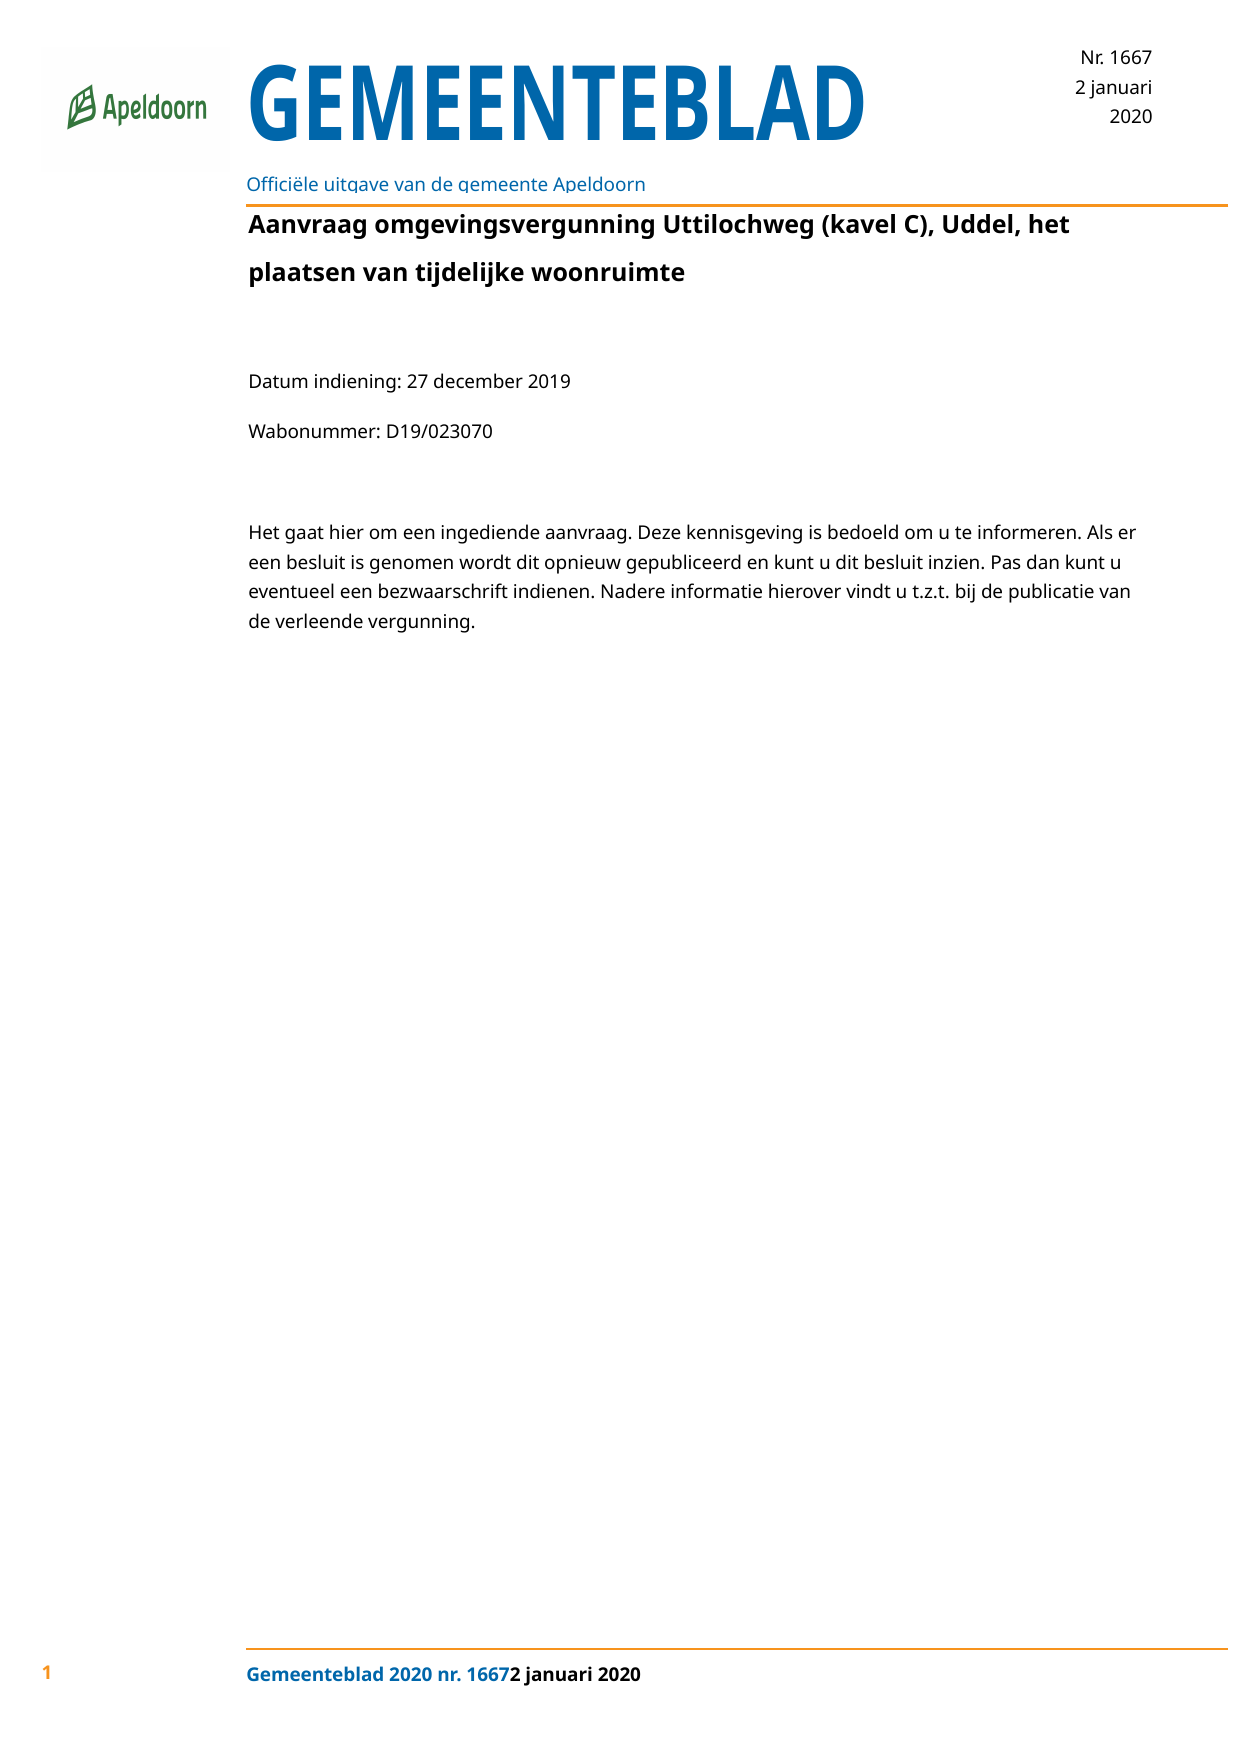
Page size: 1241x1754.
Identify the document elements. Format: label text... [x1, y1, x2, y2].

text Aanvraag omgevingsvergunning Uttilochweg (kavel C), Uddel, het plaatsen van tijdelijke woonruimte [248, 207, 1152, 288]
text Datum indiening: 27 december 2019 [248, 368, 1152, 394]
picture [41, 47, 231, 172]
text Het gaat hier om een ingediende aanvraag. Deze kennisgeving is bedoeld om u te informeren. Als er een besluit is genomen wordt dit opnieuw gepubliceerd en kunt u dit besluit inzien. Pas dan kunt u eventueel een bezwaarschrift indienen. Nadere informatie hierover vindt u t.z.t. bij de publicatie van de verleende vergunning. [248, 519, 1152, 634]
text Wabonummer: D19/023070 [248, 419, 1152, 444]
